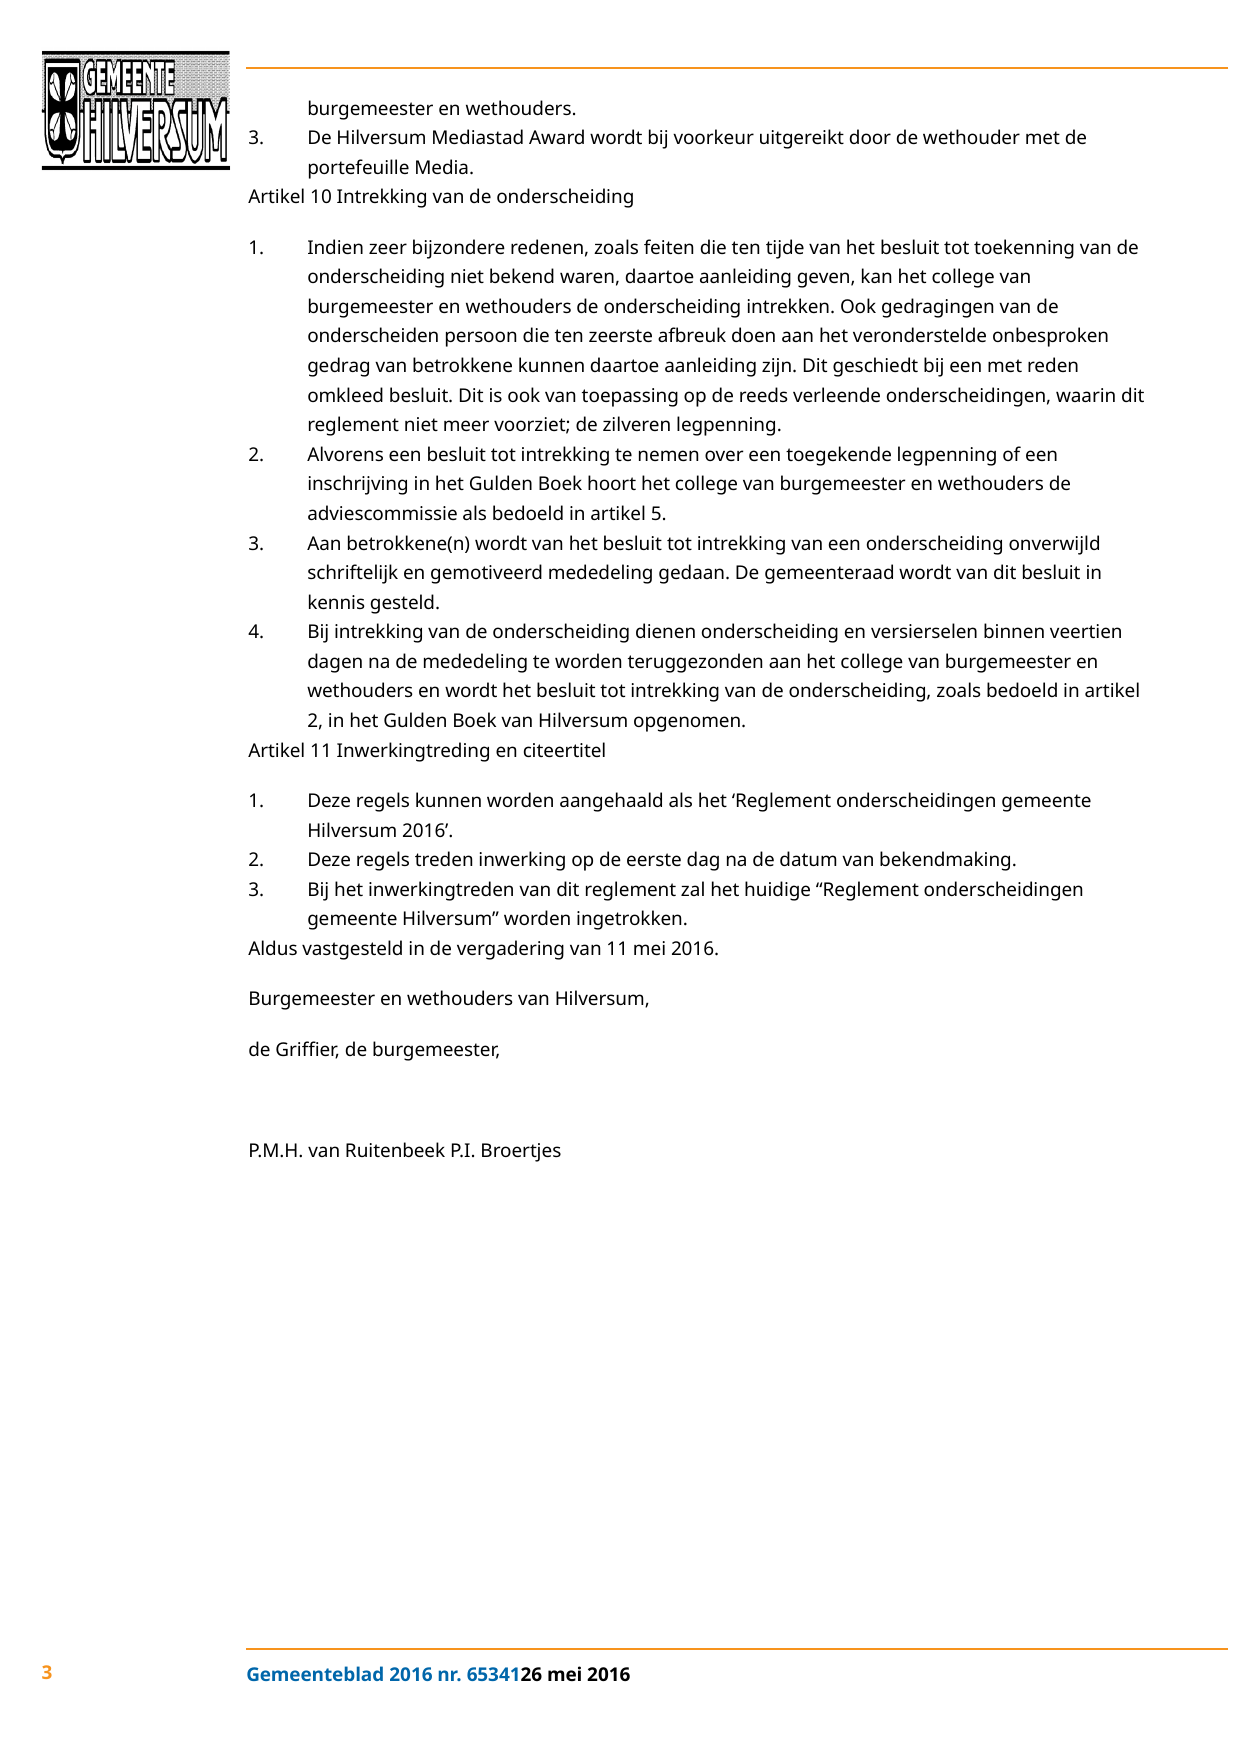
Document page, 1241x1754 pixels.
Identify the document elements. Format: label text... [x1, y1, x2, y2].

text Aldus vastgesteld in de vergadering van 11 mei 2016. [248, 935, 1152, 961]
text P.M.H. van Ruitenbeek P.I. Broertjes [248, 1137, 1152, 1163]
text Artikel 11 Inwerkingtreding en citeertitel [248, 737, 1152, 763]
list Bij intrekking van de onderscheiding dienen onderscheiding en versierselen binnen veertien dagen na de mededeling te worden teruggezonden aan het college van burgemeester en wethouders en wordt het besluit tot intrekking van de onderscheiding, zoals bedoeld in artikel 2, in het Gulden Boek van Hilversum opgenomen. [248, 618, 1152, 733]
list Aan betrokkene(n) wordt van het besluit tot intrekking van een onderscheiding onverwijld schriftelijk en gemotiveerd mededeling gedaan. De gemeenteraad wordt van dit besluit in kennis gesteld. [248, 530, 1152, 615]
list Indien zeer bijzondere redenen, zoals feiten die ten tijde van het besluit tot toekenning van de onderscheiding niet bekend waren, daartoe aanleiding geven, kan het college van burgemeester en wethouders de onderscheiding intrekken. Ook gedragingen van de onderscheiden persoon die ten zeerste afbreuk doen aan het veronderstelde onbesproken gedrag van betrokkene kunnen daartoe aanleiding zijn. Dit geschiedt bij een met reden omkleed besluit. Dit is ook van toepassing op de reeds verleende onderscheidingen, waarin dit reglement niet meer voorziet; de zilveren legpenning. [248, 234, 1152, 437]
text Artikel 10 Intrekking van de onderscheiding [248, 183, 1152, 209]
list Alvorens een besluit tot intrekking te nemen over een toegekende legpenning of een inschrijving in het Gulden Boek hoort het college van burgemeester en wethouders de adviescommissie als bedoeld in artikel 5. [248, 441, 1152, 526]
text de Griffier, de burgemeester, [248, 1036, 1152, 1062]
list Deze regels kunnen worden aangehaald als het ‘Reglement onderscheidingen gemeente Hilversum 2016’. [248, 787, 1152, 843]
list Bij het inwerkingtreden van dit reglement zal het huidige “Reglement onderscheidingen gemeente Hilversum” worden ingetrokken. [248, 876, 1152, 931]
list Deze regels treden inwerking op de eerste dag na de datum van bekendmaking. [248, 846, 1152, 872]
picture [41, 47, 231, 172]
text Burgemeester en wethouders van Hilversum, [248, 986, 1152, 1011]
list De Hilversum Mediastad Award wordt bij voorkeur uitgereikt door de wethouder met de portefeuille Media. [248, 124, 1152, 180]
list burgemeester en wethouders. [248, 95, 1152, 121]
